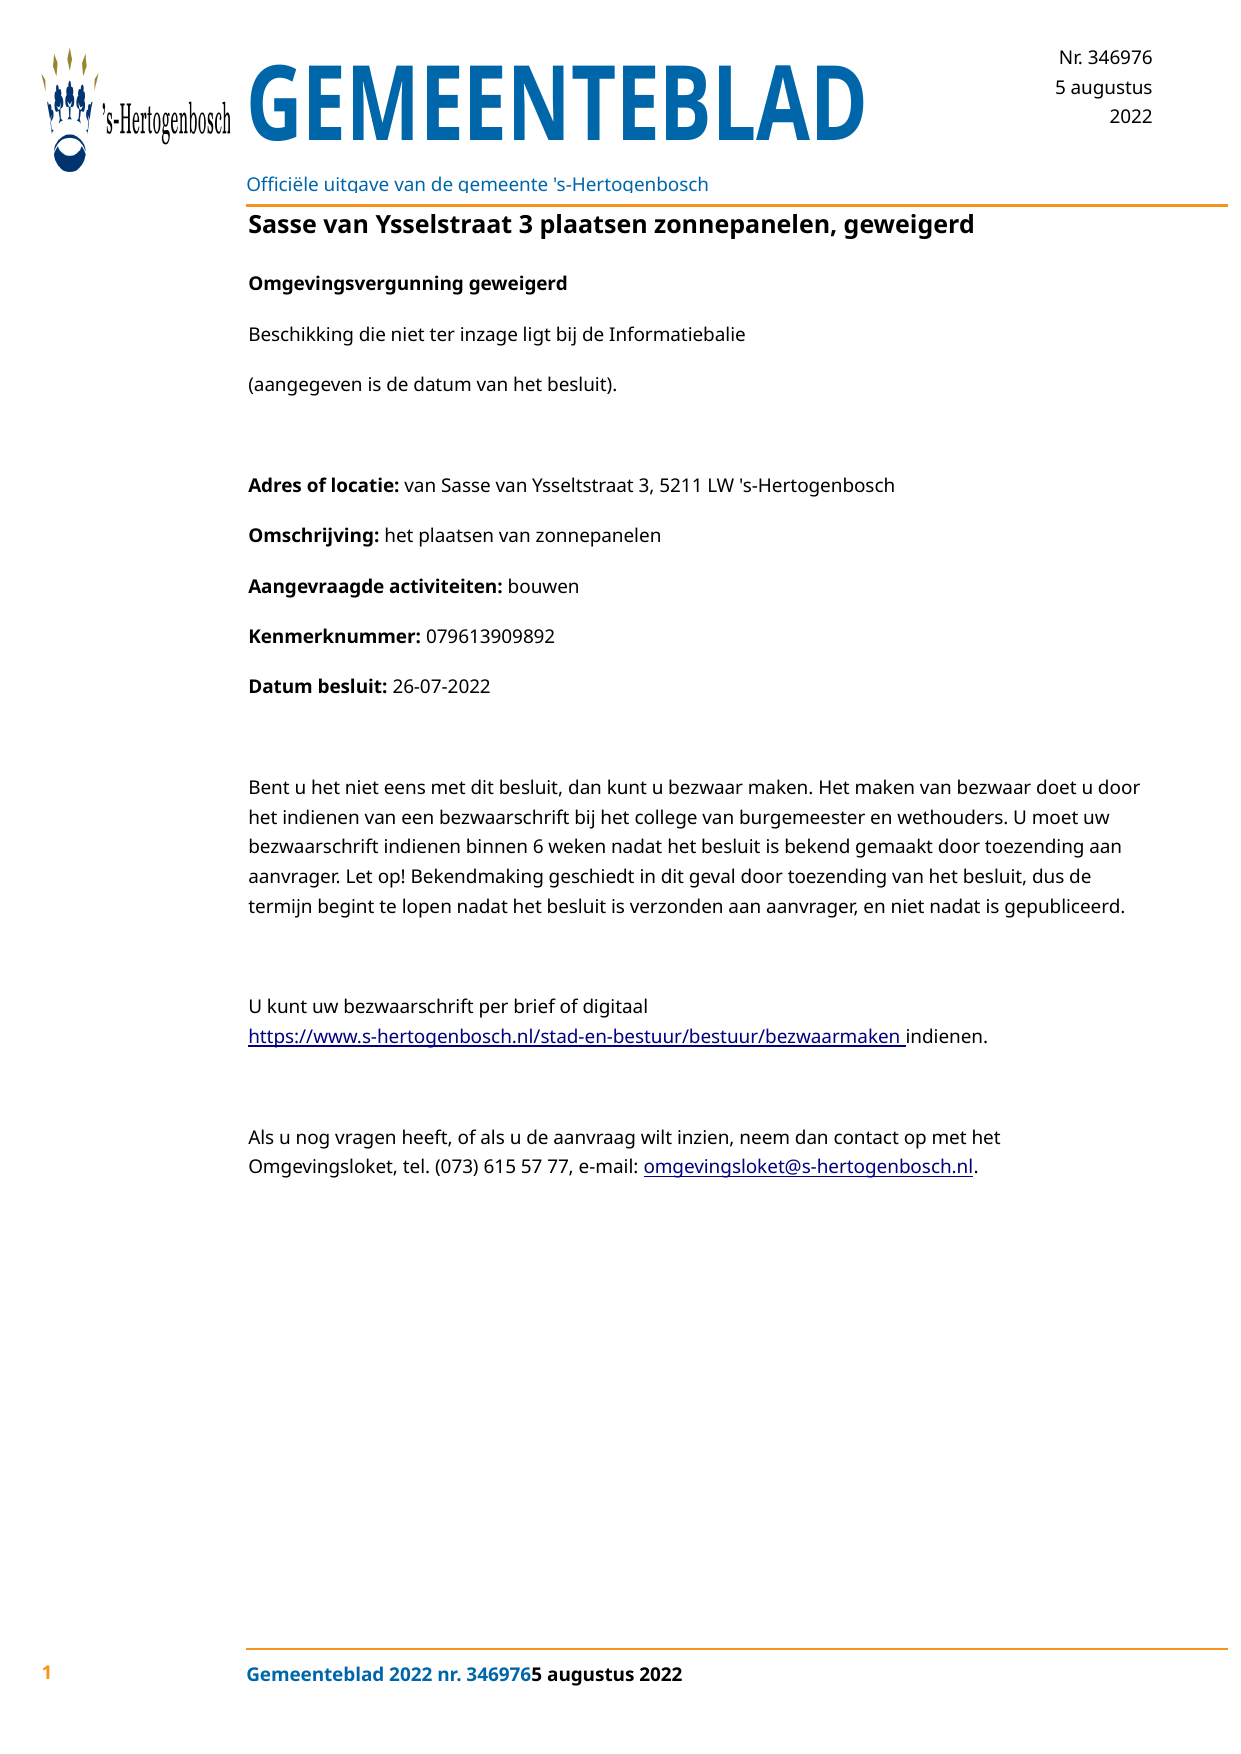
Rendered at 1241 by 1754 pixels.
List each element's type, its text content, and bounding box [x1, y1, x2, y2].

text Omgevingsvergunning geweigerd [248, 270, 1152, 296]
text (aangegeven is de datum van het besluit). [248, 371, 1152, 397]
text Aangevraagde activiteiten: bouwen [248, 573, 1152, 598]
text U kunt uw bezwaarschrift per brief of digitaal https://www.s-hertogenbosch.nl/stad-en-bestuur/bestuur/bezwaarmaken indienen. [248, 994, 1152, 1049]
text Bent u het niet eens met dit besluit, dan kunt u bezwaar maken. Het maken van bezwaar doet u door het indienen van een bezwaarschrift bij het college van burgemeester en wethouders. U moet uw bezwaarschrift indienen binnen 6 weken nadat het besluit is bekend gemaakt door toezending aan aanvrager. Let op! Bekendmaking geschiedt in dit geval door toezending van het besluit, dus de termijn begint te lopen nadat het besluit is verzonden aan aanvrager, en niet nadat is gepubliceerd. [248, 774, 1152, 918]
text Adres of locatie: van Sasse van Ysseltstraat 3, 5211 LW 's-Hertogenbosch [248, 472, 1152, 498]
text Als u nog vragen heeft, of als u de aanvraag wilt inzien, neem dan contact op met het Omgevingsloket, tel. (073) 615 57 77, e-mail: omgevingsloket@s-hertogenbosch.nl. [248, 1124, 1152, 1179]
text Omschrijving: het plaatsen van zonnepanelen [248, 522, 1152, 548]
text Datum besluit: 26-07-2022 [248, 674, 1152, 699]
text Sasse van Ysselstraat 3 plaatsen zonnepanelen, geweigerd [248, 207, 1152, 241]
picture [41, 47, 231, 172]
text Kenmerknummer: 079613909892 [248, 623, 1152, 649]
text Beschikking die niet ter inzage ligt bij de Informatiebalie [248, 321, 1152, 346]
